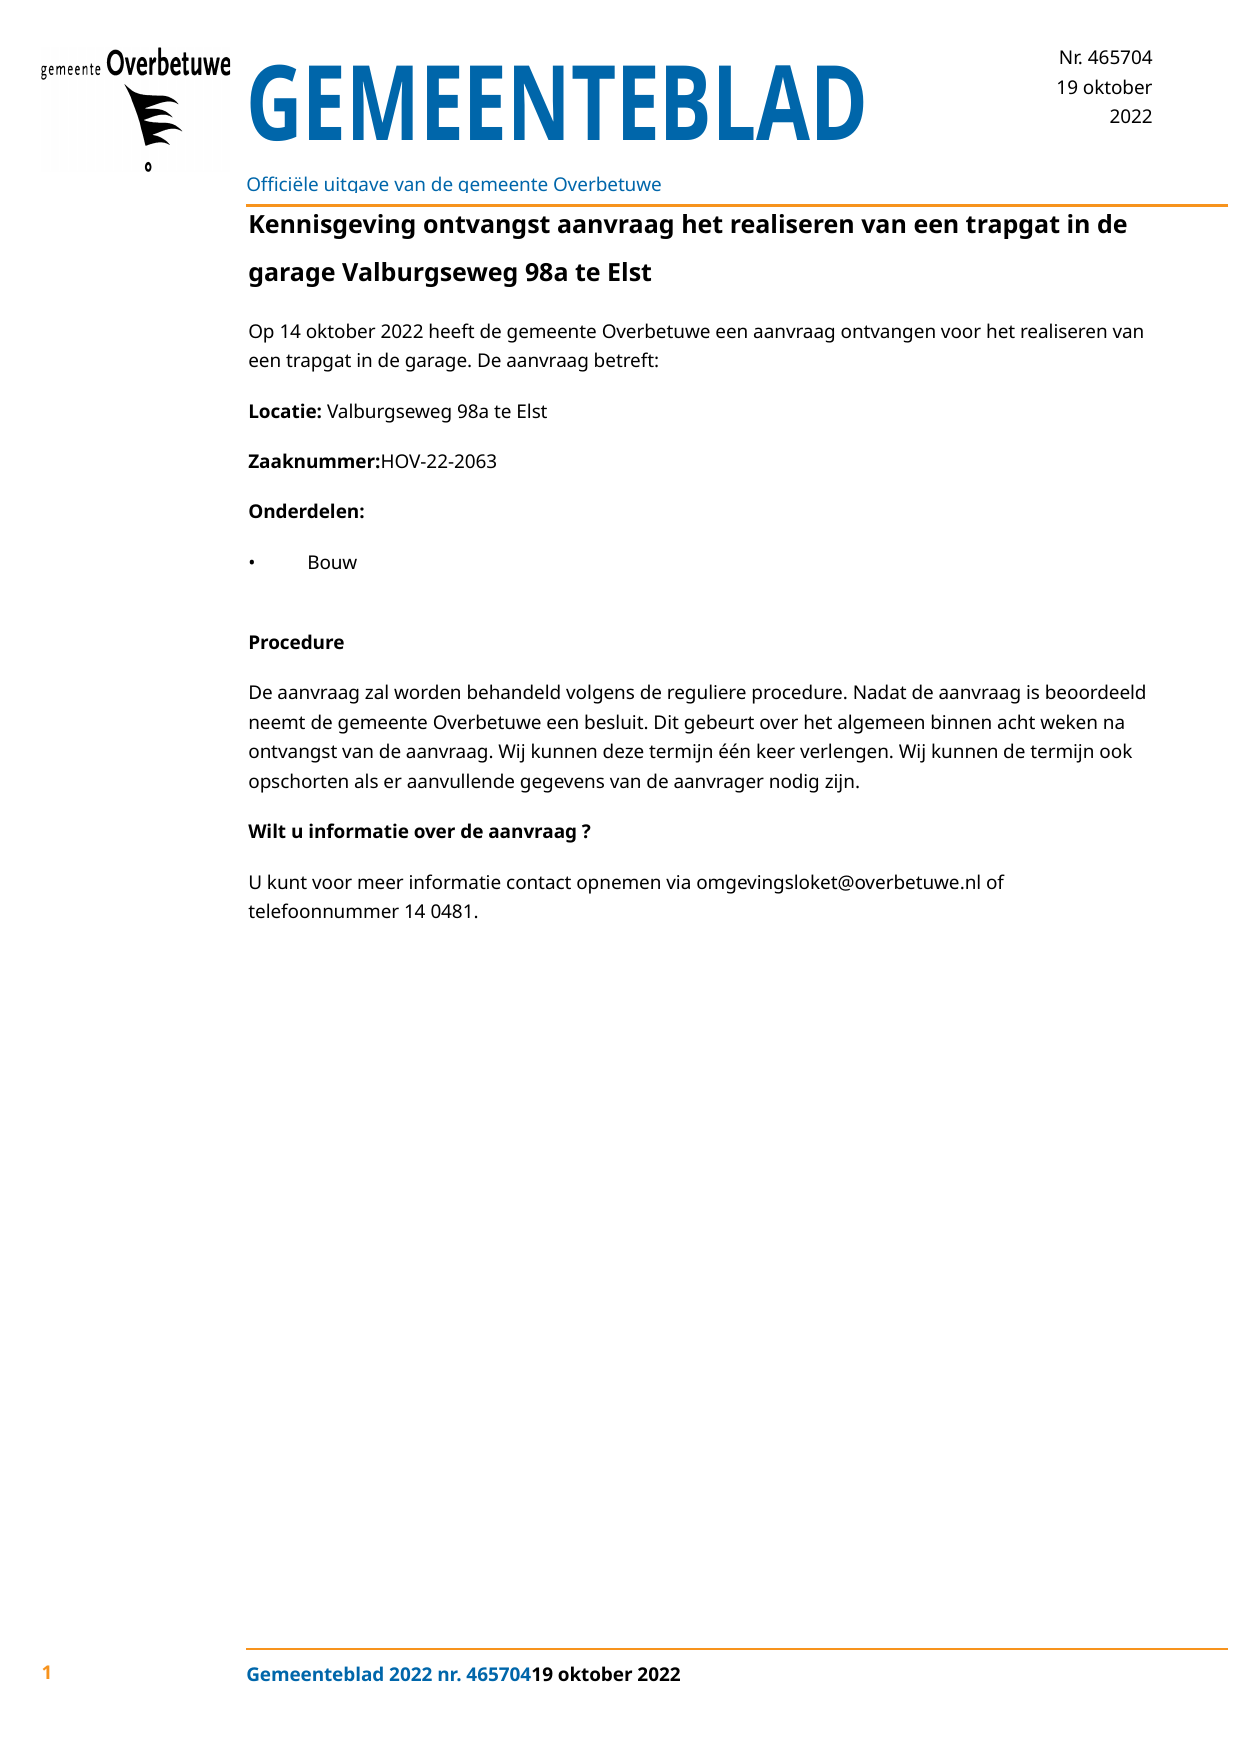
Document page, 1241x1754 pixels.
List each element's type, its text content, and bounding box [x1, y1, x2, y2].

text Op 14 oktober 2022 heeft de gemeente Overbetuwe een aanvraag ontvangen voor het realiseren van een trapgat in de garage. De aanvraag betreft: [248, 318, 1152, 373]
list Bouw [248, 549, 1152, 575]
text Locatie: Valburgseweg 98a te Elst [248, 398, 1152, 424]
text Wilt u informatie over de aanvraag ? [248, 819, 1152, 844]
text Zaaknummer:HOV-22-2063 [248, 448, 1152, 474]
text Onderdelen: [248, 499, 1152, 524]
text De aanvraag zal worden behandeld volgens de reguliere procedure. Nadat de aanvraag is beoordeeld neemt de gemeente Overbetuwe een besluit. Dit gebeurt over het algemeen binnen acht weken na ontvangst van de aanvraag. Wij kunnen deze termijn één keer verlengen. Wij kunnen de termijn ook opschorten als er aanvullende gegevens van de aanvrager nodig zijn. [248, 679, 1152, 794]
text U kunt voor meer informatie contact opnemen via omgevingsloket@overbetuwe.nl of telefoonnummer 14 0481. [248, 869, 1152, 924]
text Kennisgeving ontvangst aanvraag het realiseren van een trapgat in de garage Valburgseweg 98a te Elst [248, 207, 1152, 288]
text Procedure [248, 629, 1152, 655]
picture [41, 47, 231, 172]
